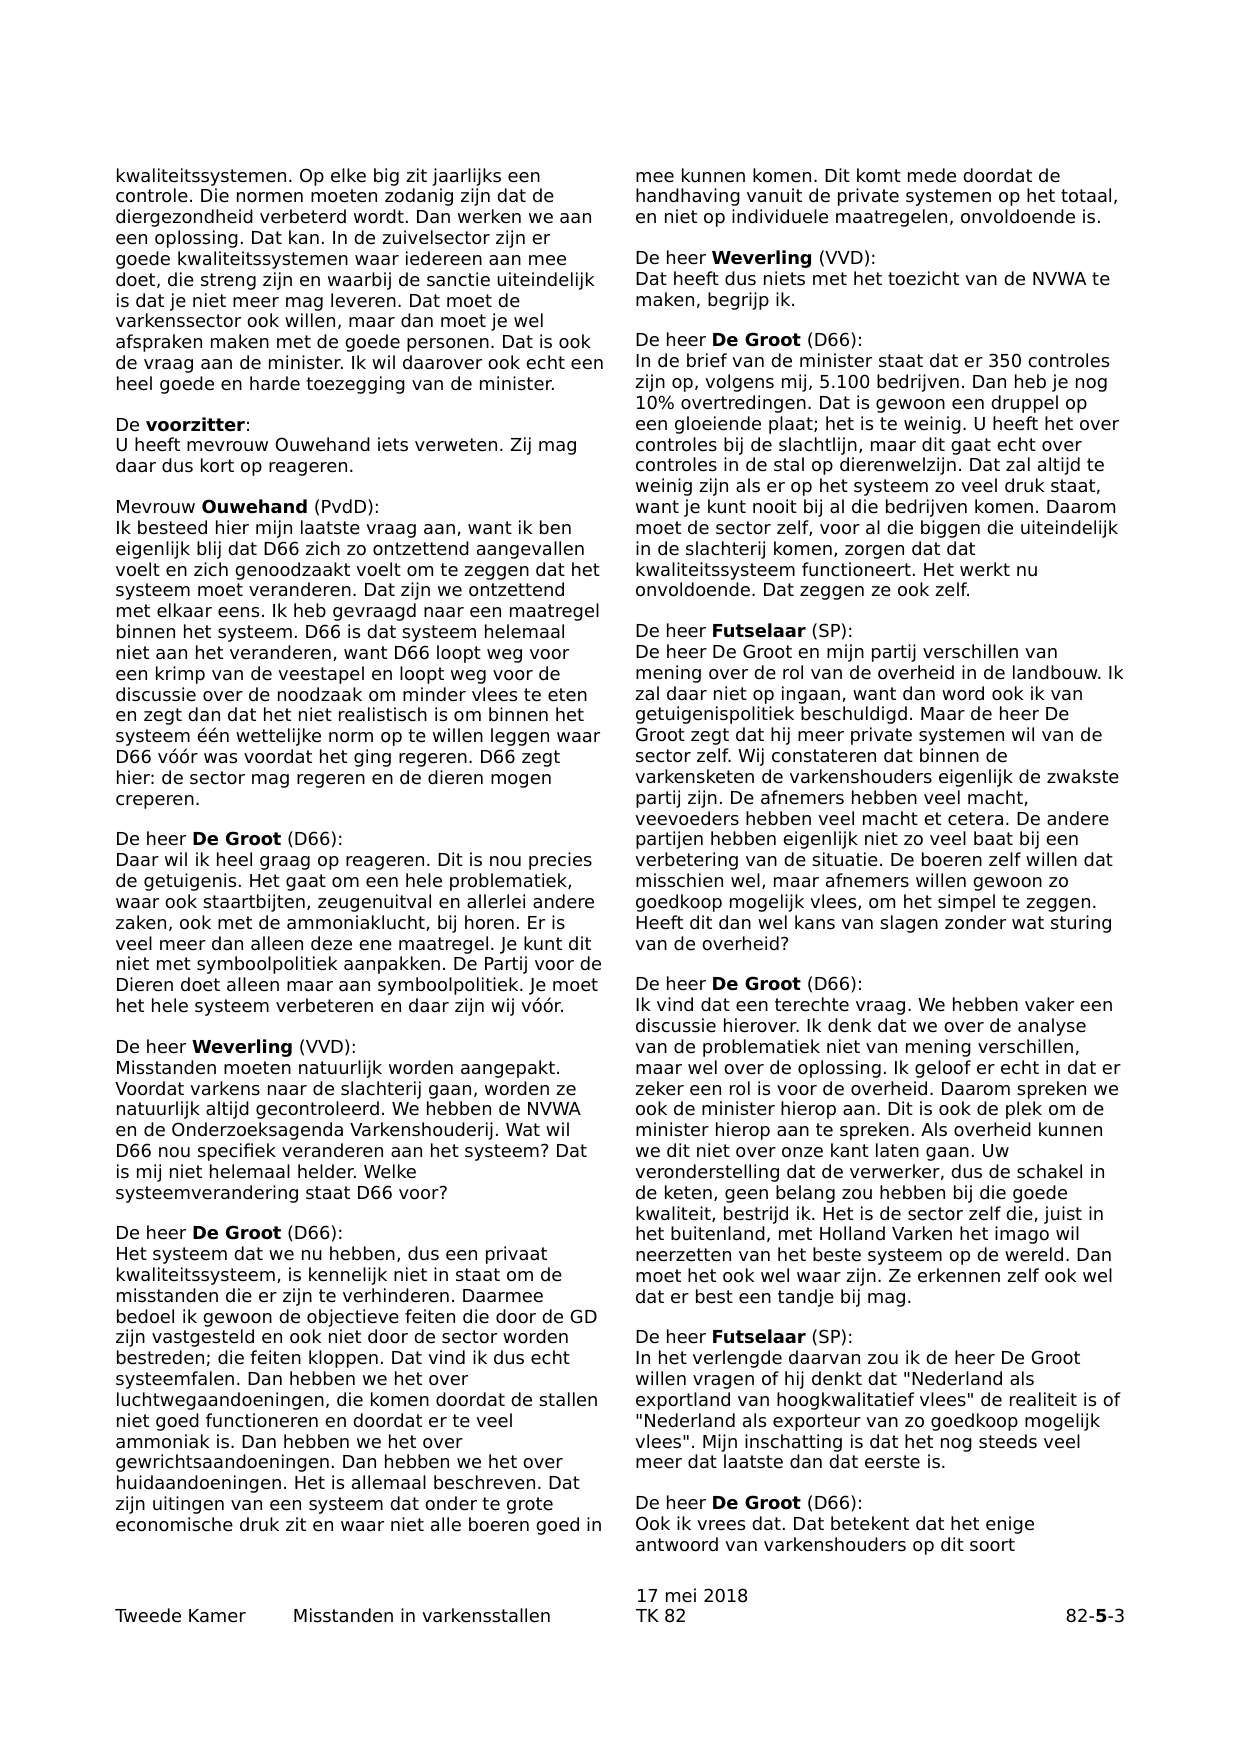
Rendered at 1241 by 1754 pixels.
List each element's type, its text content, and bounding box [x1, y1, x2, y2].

text Mevrouw Ouwehand (PvdD): [115, 497, 605, 518]
text De heer De Groot (D66): [115, 1223, 605, 1244]
text De heer De Groot (D66): [115, 829, 605, 850]
text De heer De Groot (D66): [635, 330, 1125, 351]
text mee kunnen komen. Dit komt mede doordat de handhaving vanuit de private systemen op het totaal, en niet op individuele maatregelen, onvoldoende is. [635, 165, 1125, 228]
text Daar wil ik heel graag op reageren. Dit is nou precies de getuigenis. Het gaat om een hele problematiek, waar ook staartbijten, zeugenuitval en allerlei andere zaken, ook met de ammoniaklucht, bij horen. Er is veel meer dan alleen deze ene maatregel. Je kunt dit niet met symboolpolitiek aanpakken. De Partij voor de Dieren doet alleen maar aan symboolpolitiek. Je moet het hele systeem verbeteren en daar zijn wij vóór. [115, 850, 605, 1017]
text De heer Futselaar (SP): [635, 1327, 1125, 1348]
text kwaliteitssystemen. Op elke big zit jaarlijks een controle. Die normen moeten zodanig zijn dat de diergezondheid verbeterd wordt. Dan werken we aan een oplossing. Dat kan. In de zuivelsector zijn er goede kwaliteitssystemen waar iedereen aan mee doet, die streng zijn en waarbij de sanctie uiteindelijk is dat je niet meer mag leveren. Dat moet de varkenssector ook willen, maar dan moet je wel afspraken maken met de goede personen. Dat is ook de vraag aan de minister. Ik wil daarover ook echt een heel goede en harde toezegging van de minister. [115, 165, 605, 394]
text De voorzitter: [115, 414, 605, 435]
text Het systeem dat we nu hebben, dus een privaat kwaliteitssysteem, is kennelijk niet in staat om de misstanden die er zijn te verhinderen. Daarmee bedoel ik gewoon de objectieve feiten die door de GD zijn vastgesteld en ook niet door de sector worden bestreden; die feiten kloppen. Dat vind ik dus echt systeemfalen. Dan hebben we het over luchtwegaandoeningen, die komen doordat de stallen niet goed functioneren en doordat er te veel ammoniak is. Dan hebben we het over gewrichtsaandoeningen. Dan hebben we het over huidaandoeningen. Het is allemaal beschreven. Dat zijn uitingen van een systeem dat onder te grote economische druk zit en waar niet alle boeren goed in [115, 1244, 605, 1536]
text In de brief van de minister staat dat er 350 controles zijn op, volgens mij, 5.100 bedrijven. Dan heb je nog 10% overtredingen. Dat is gewoon een druppel op een gloeiende plaat; het is te weinig. U heeft het over controles bij de slachtlijn, maar dit gaat echt over controles in de stal op dierenwelzijn. Dat zal altijd te weinig zijn als er op het systeem zo veel druk staat, want je kunt nooit bij al die bedrijven komen. Daarom moet de sector zelf, voor al die biggen die uiteindelijk in de slachterij komen, zorgen dat dat kwaliteitssysteem functioneert. Het werkt nu onvoldoende. Dat zeggen ze ook zelf. [635, 351, 1125, 601]
text Ook ik vrees dat. Dat betekent dat het enige antwoord van varkenshouders op dit soort [635, 1514, 1125, 1556]
text Ik besteed hier mijn laatste vraag aan, want ik ben eigenlijk blij dat D66 zich zo ontzettend aangevallen voelt en zich genoodzaakt voelt om te zeggen dat het systeem moet veranderen. Dat zijn we ontzettend met elkaar eens. Ik heb gevraagd naar een maatregel binnen het systeem. D66 is dat systeem helemaal niet aan het veranderen, want D66 loopt weg voor een krimp van de veestapel en loopt weg voor de discussie over de noodzaak om minder vlees te eten en zegt dan dat het niet realistisch is om binnen het systeem één wettelijke norm op te willen leggen waar D66 vóór was voordat het ging regeren. D66 zegt hier: de sector mag regeren en de dieren mogen creperen. [115, 518, 605, 809]
text Misstanden moeten natuurlijk worden aangepakt. Voordat varkens naar de slachterij gaan, worden ze natuurlijk altijd gecontroleerd. We hebben de NVWA en de Onderzoeksagenda Varkenshouderij. Wat wil D66 nou specifiek veranderen aan het systeem? Dat is mij niet helemaal helder. Welke systeemverandering staat D66 voor? [115, 1057, 605, 1203]
text De heer Futselaar (SP): [635, 621, 1125, 642]
text De heer Weverling (VVD): [635, 248, 1125, 268]
text De heer De Groot en mijn partij verschillen van mening over de rol van de overheid in de landbouw. Ik zal daar niet op ingaan, want dan word ook ik van getuigenispolitiek beschuldigd. Maar de heer De Groot zegt dat hij meer private systemen wil van de sector zelf. Wij constateren dat binnen de varkensketen de varkenshouders eigenlijk de zwakste partij zijn. De afnemers hebben veel macht, veevoeders hebben veel macht et cetera. De andere partijen hebben eigenlijk niet zo veel baat bij een verbetering van de situatie. De boeren zelf willen dat misschien wel, maar afnemers willen gewoon zo goedkoop mogelijk vlees, om het simpel te zeggen. Heeft dit dan wel kans van slagen zonder wat sturing van de overheid? [635, 642, 1125, 954]
text De heer De Groot (D66): [635, 1493, 1125, 1514]
text Ik vind dat een terechte vraag. We hebben vaker een discussie hierover. Ik denk dat we over de analyse van de problematiek niet van mening verschillen, maar wel over de oplossing. Ik geloof er echt in dat er zeker een rol is voor de overheid. Daarom spreken we ook de minister hierop aan. Dit is ook de plek om de minister hierop aan te spreken. Als overheid kunnen we dit niet over onze kant laten gaan. Uw veronderstelling dat de verwerker, dus de schakel in de keten, geen belang zou hebben bij die goede kwaliteit, bestrijd ik. Het is de sector zelf die, juist in het buitenland, met Holland Varken het imago wil neerzetten van het beste systeem op de wereld. Dan moet het ook wel waar zijn. Ze erkennen zelf ook wel dat er best een tandje bij mag. [635, 995, 1125, 1307]
text De heer Weverling (VVD): [115, 1037, 605, 1057]
text U heeft mevrouw Ouwehand iets verweten. Zij mag daar dus kort op reageren. [115, 435, 605, 477]
text In het verlengde daarvan zou ik de heer De Groot willen vragen of hij denkt dat "Nederland als exportland van hoogkwalitatief vlees" de realiteit is of "Nederland als exporteur van zo goedkoop mogelijk vlees". Mijn inschatting is dat het nog steeds veel meer dat laatste dan dat eerste is. [635, 1348, 1125, 1473]
text Dat heeft dus niets met het toezicht van de NVWA te maken, begrijp ik. [635, 268, 1125, 310]
text De heer De Groot (D66): [635, 974, 1125, 995]
